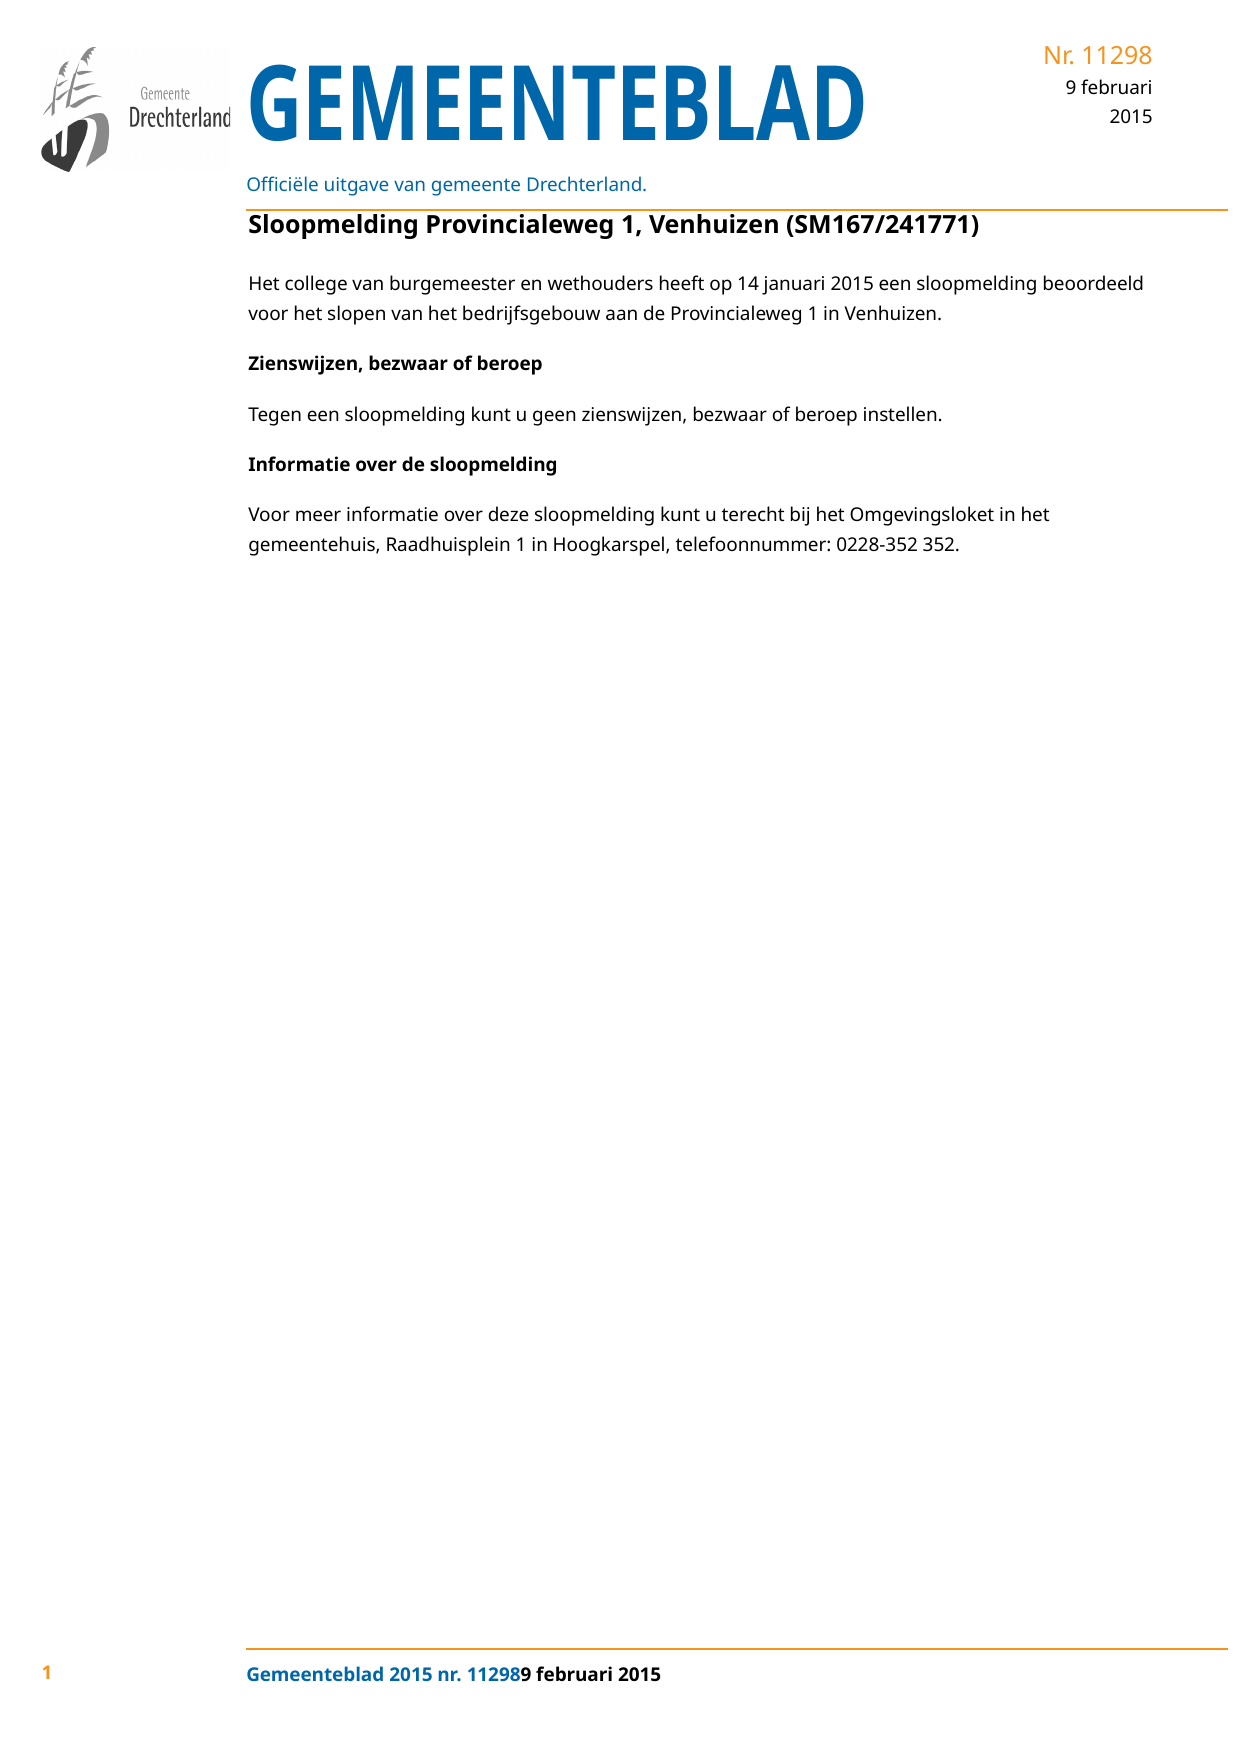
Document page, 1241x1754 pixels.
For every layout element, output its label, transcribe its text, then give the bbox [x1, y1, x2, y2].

text Sloopmelding Provincialeweg 1, Venhuizen (SM167/241771) [248, 211, 1152, 241]
text Informatie over de sloopmelding [248, 451, 1152, 477]
text Voor meer informatie over deze sloopmelding kunt u terecht bij het Omgevingsloket in het gemeentehuis, Raadhuisplein 1 in Hoogkarspel, telefoonnummer: 0228-352 352. [248, 502, 1152, 557]
text Tegen een sloopmelding kunt u geen zienswijzen, bezwaar of beroep instellen. [248, 401, 1152, 426]
picture [41, 47, 231, 172]
text Zienswijzen, bezwaar of beroep [248, 350, 1152, 376]
text Het college van burgemeester en wethouders heeft op 14 januari 2015 een sloopmelding beoordeeld voor het slopen van het bedrijfsgebouw aan de Provincialeweg 1 in Venhuizen. [248, 270, 1152, 326]
